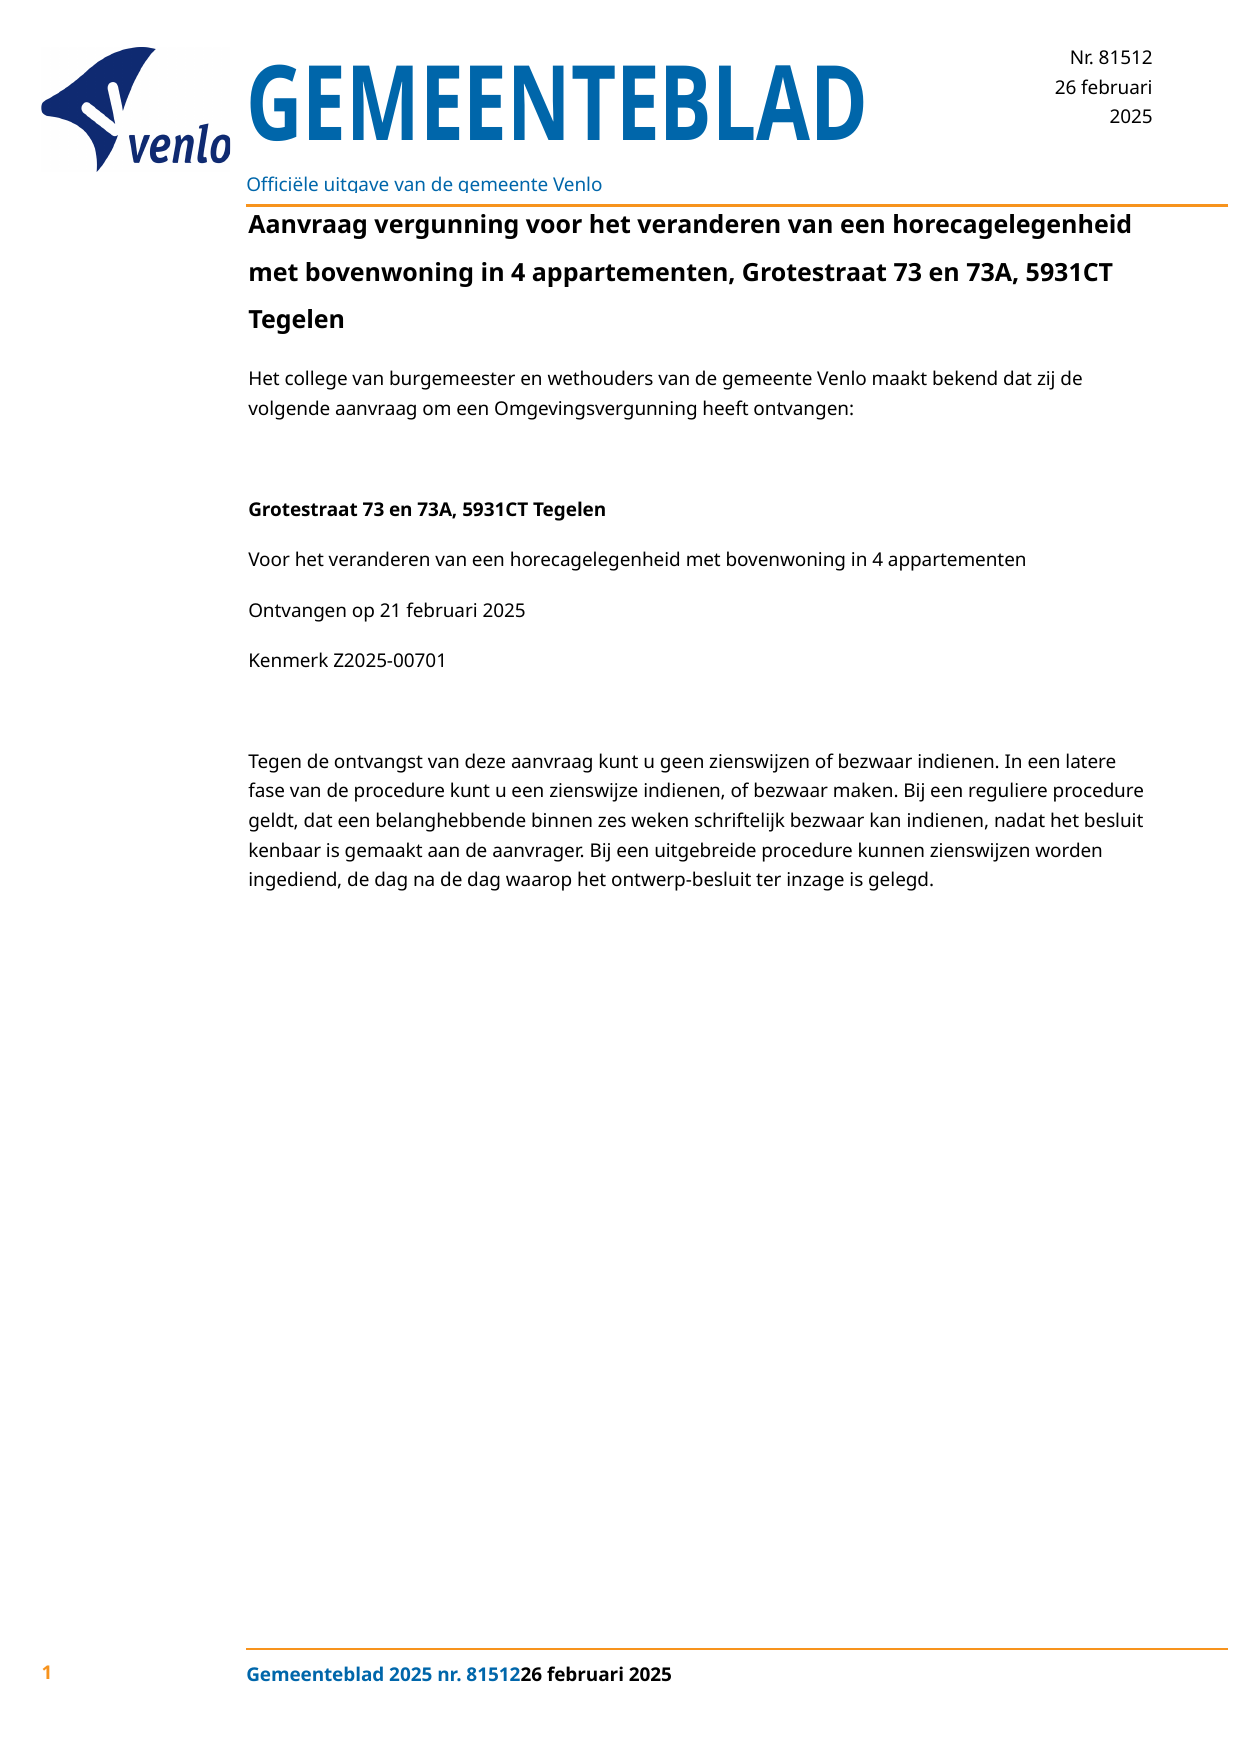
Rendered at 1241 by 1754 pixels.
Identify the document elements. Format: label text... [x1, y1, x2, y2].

text Het college van burgemeester en wethouders van de gemeente Venlo maakt bekend dat zij de volgende aanvraag om een Omgevingsvergunning heeft ontvangen: [248, 366, 1152, 421]
text Kenmerk Z2025-00701 [248, 647, 1152, 673]
text Grotestraat 73 en 73A, 5931CT Tegelen [248, 496, 1152, 522]
text Tegen de ontvangst van deze aanvraag kunt u geen zienswijzen of bezwaar indienen. In een latere fase van de procedure kunt u een zienswijze indienen, of bezwaar maken. Bij een reguliere procedure geldt, dat een belanghebbende binnen zes weken schriftelijk bezwaar kan indienen, nadat het besluit kenbaar is gemaakt aan de aanvrager. Bij een uitgebreide procedure kunnen zienswijzen worden ingediend, de dag na de dag waarop het ontwerp-besluit ter inzage is gelegd. [248, 748, 1152, 892]
text Aanvraag vergunning voor het veranderen van een horecagelegenheid met bovenwoning in 4 appartementen, Grotestraat 73 en 73A, 5931CT Tegelen [248, 207, 1152, 336]
text Voor het veranderen van een horecagelegenheid met bovenwoning in 4 appartementen [248, 546, 1152, 572]
picture [41, 47, 231, 172]
text Ontvangen op 21 februari 2025 [248, 597, 1152, 622]
